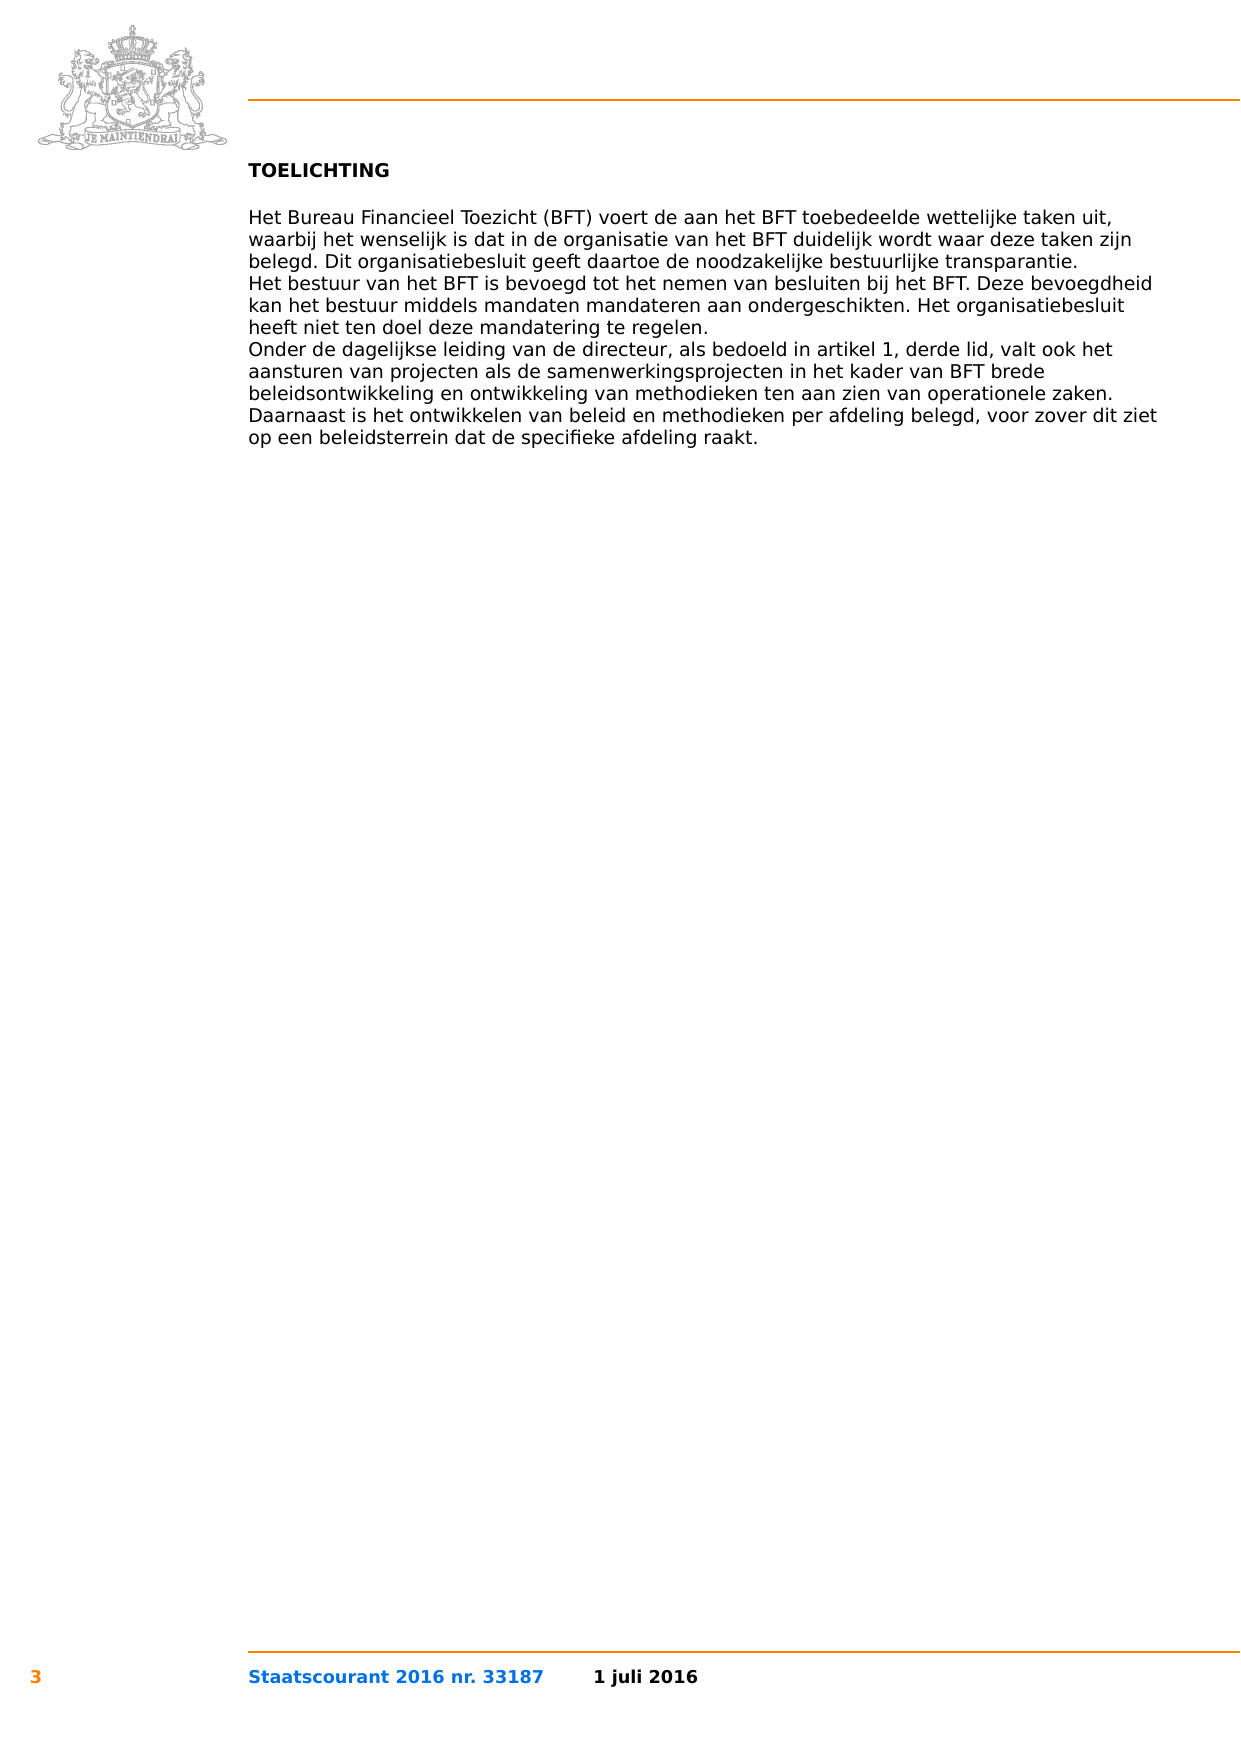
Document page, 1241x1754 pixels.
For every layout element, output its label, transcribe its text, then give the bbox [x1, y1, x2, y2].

text Het bestuur van het BFT is bevoegd tot het nemen van besluiten bij het BFT. Deze bevoegdheid kan het bestuur middels mandaten mandateren aan ondergeschikten. Het organisatiebesluit heeft niet ten doel deze mandatering te regelen. [248, 273, 1163, 339]
picture [38, 25, 227, 150]
subtitle TOELICHTING [248, 160, 1163, 182]
text Het Bureau Financieel Toezicht (BFT) voert de aan het BFT toebedeelde wettelijke taken uit, waarbij het wenselijk is dat in de organisatie van het BFT duidelijk wordt waar deze taken zijn belegd. Dit organisatiebesluit geeft daartoe de noodzakelijke bestuurlijke transparantie. [248, 207, 1163, 273]
text Onder de dagelijkse leiding van de directeur, als bedoeld in artikel 1, derde lid, valt ook het aansturen van projecten als de samenwerkingsprojecten in het kader van BFT brede beleidsontwikkeling en ontwikkeling van methodieken ten aan zien van operationele zaken. [248, 339, 1163, 405]
text Daarnaast is het ontwikkelen van beleid en methodieken per afdeling belegd, voor zover dit ziet op een beleidsterrein dat de specifieke afdeling raakt. [248, 405, 1163, 449]
